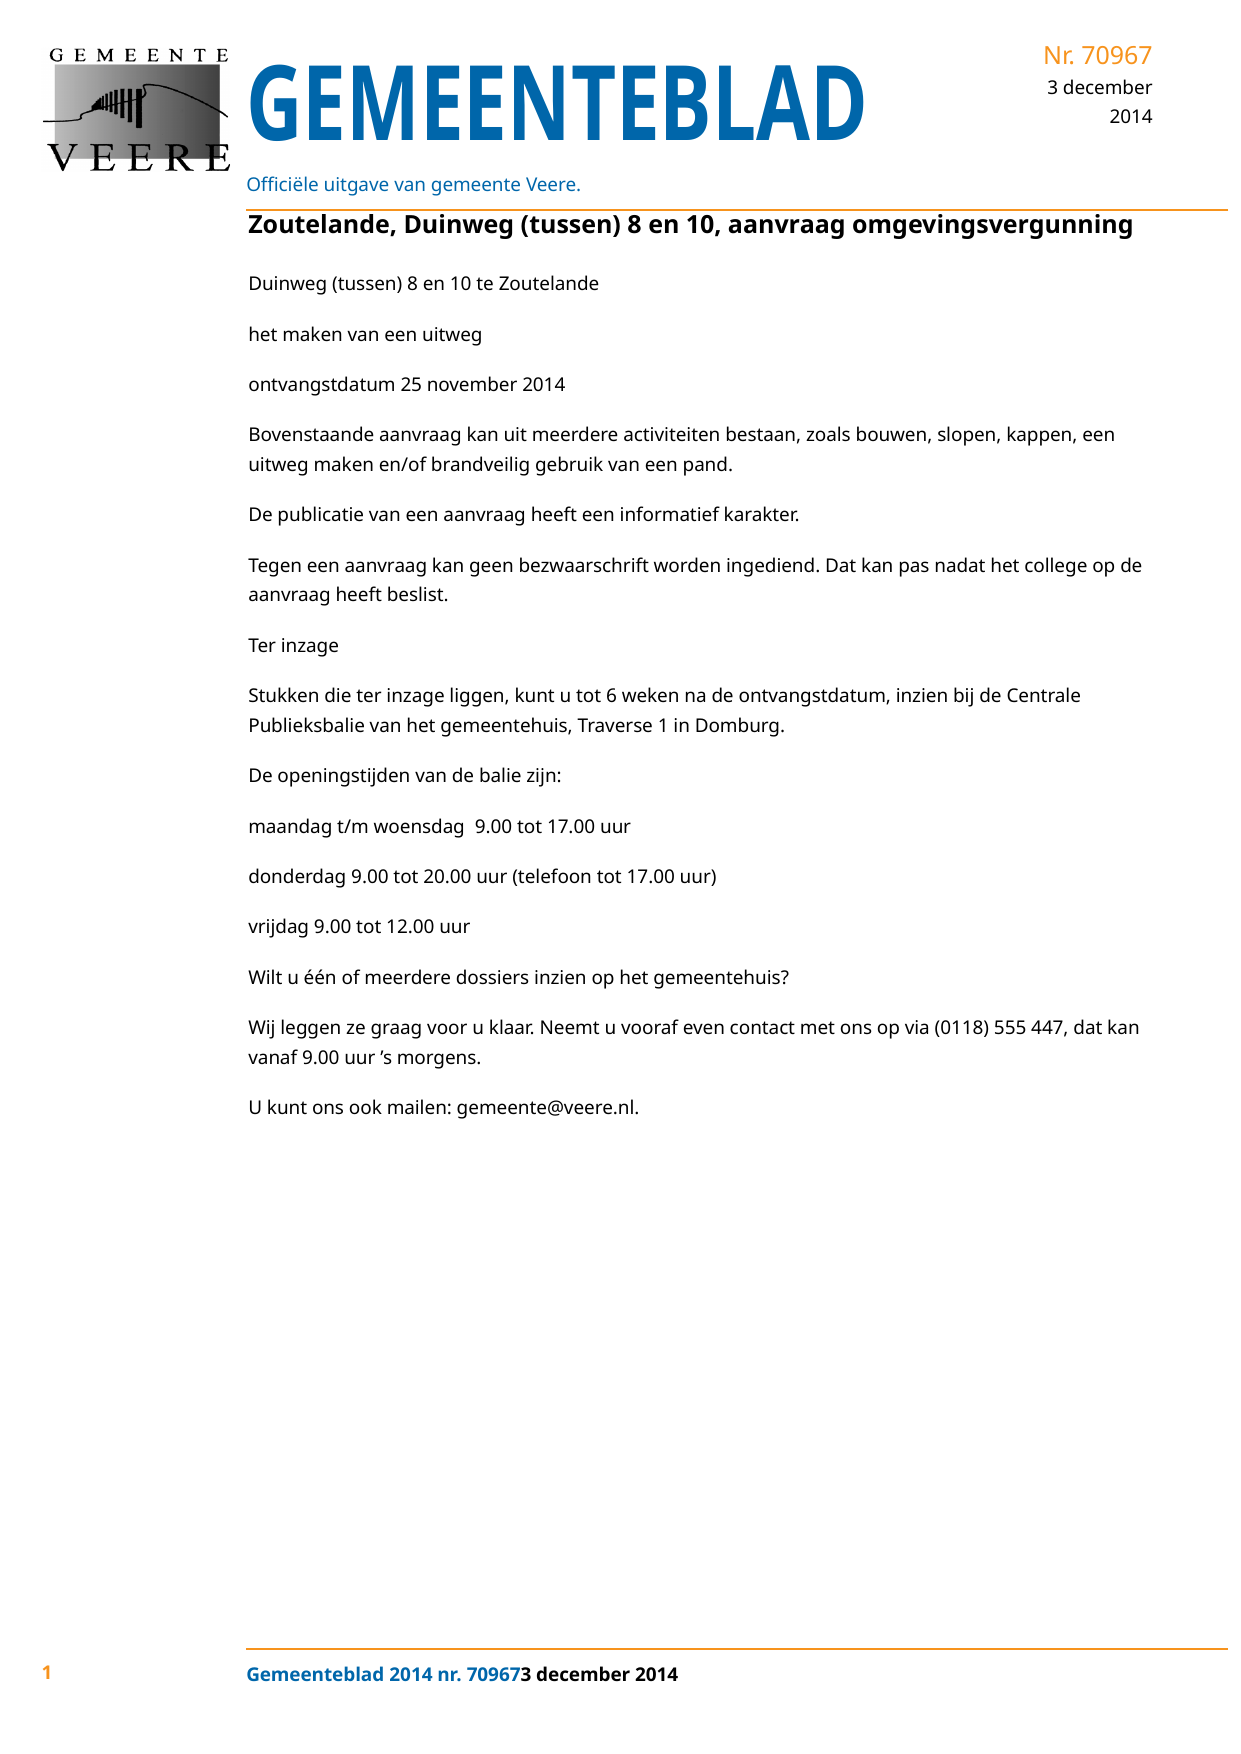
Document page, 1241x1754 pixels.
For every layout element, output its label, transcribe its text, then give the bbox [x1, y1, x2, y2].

picture [41, 47, 231, 172]
text U kunt ons ook mailen: gemeente@veere.nl. [248, 1094, 1152, 1120]
text Tegen een aanvraag kan geen bezwaarschrift worden ingediend. Dat kan pas nadat het college op de aanvraag heeft beslist. [248, 552, 1152, 607]
text Wilt u één of meerdere dossiers inzien op het gemeentehuis? [248, 964, 1152, 990]
text vrijdag 9.00 tot 12.00 uur [248, 914, 1152, 939]
text ontvangstdatum 25 november 2014 [248, 371, 1152, 397]
text Wij leggen ze graag voor u klaar. Neemt u vooraf even contact met ons op via (0118) 555 447, dat kan vanaf 9.00 uur ’s morgens. [248, 1014, 1152, 1070]
text donderdag 9.00 tot 20.00 uur (telefoon tot 17.00 uur) [248, 863, 1152, 889]
text De openingstijden van de balie zijn: [248, 762, 1152, 788]
text Bovenstaande aanvraag kan uit meerdere activiteiten bestaan, zoals bouwen, slopen, kappen, een uitweg maken en/of brandveilig gebruik van een pand. [248, 422, 1152, 477]
text Zoutelande, Duinweg (tussen) 8 en 10, aanvraag omgevingsvergunning [248, 211, 1152, 241]
text Ter inzage [248, 632, 1152, 658]
text Stukken die ter inzage liggen, kunt u tot 6 weken na de ontvangstdatum, inzien bij de Centrale Publieksbalie van het gemeentehuis, Traverse 1 in Domburg. [248, 682, 1152, 738]
text Duinweg (tussen) 8 en 10 te Zoutelande [248, 270, 1152, 296]
text De publicatie van een aanvraag heeft een informatief karakter. [248, 502, 1152, 527]
text maandag t/m woensdag 9.00 tot 17.00 uur [248, 813, 1152, 838]
text het maken van een uitweg [248, 321, 1152, 346]
